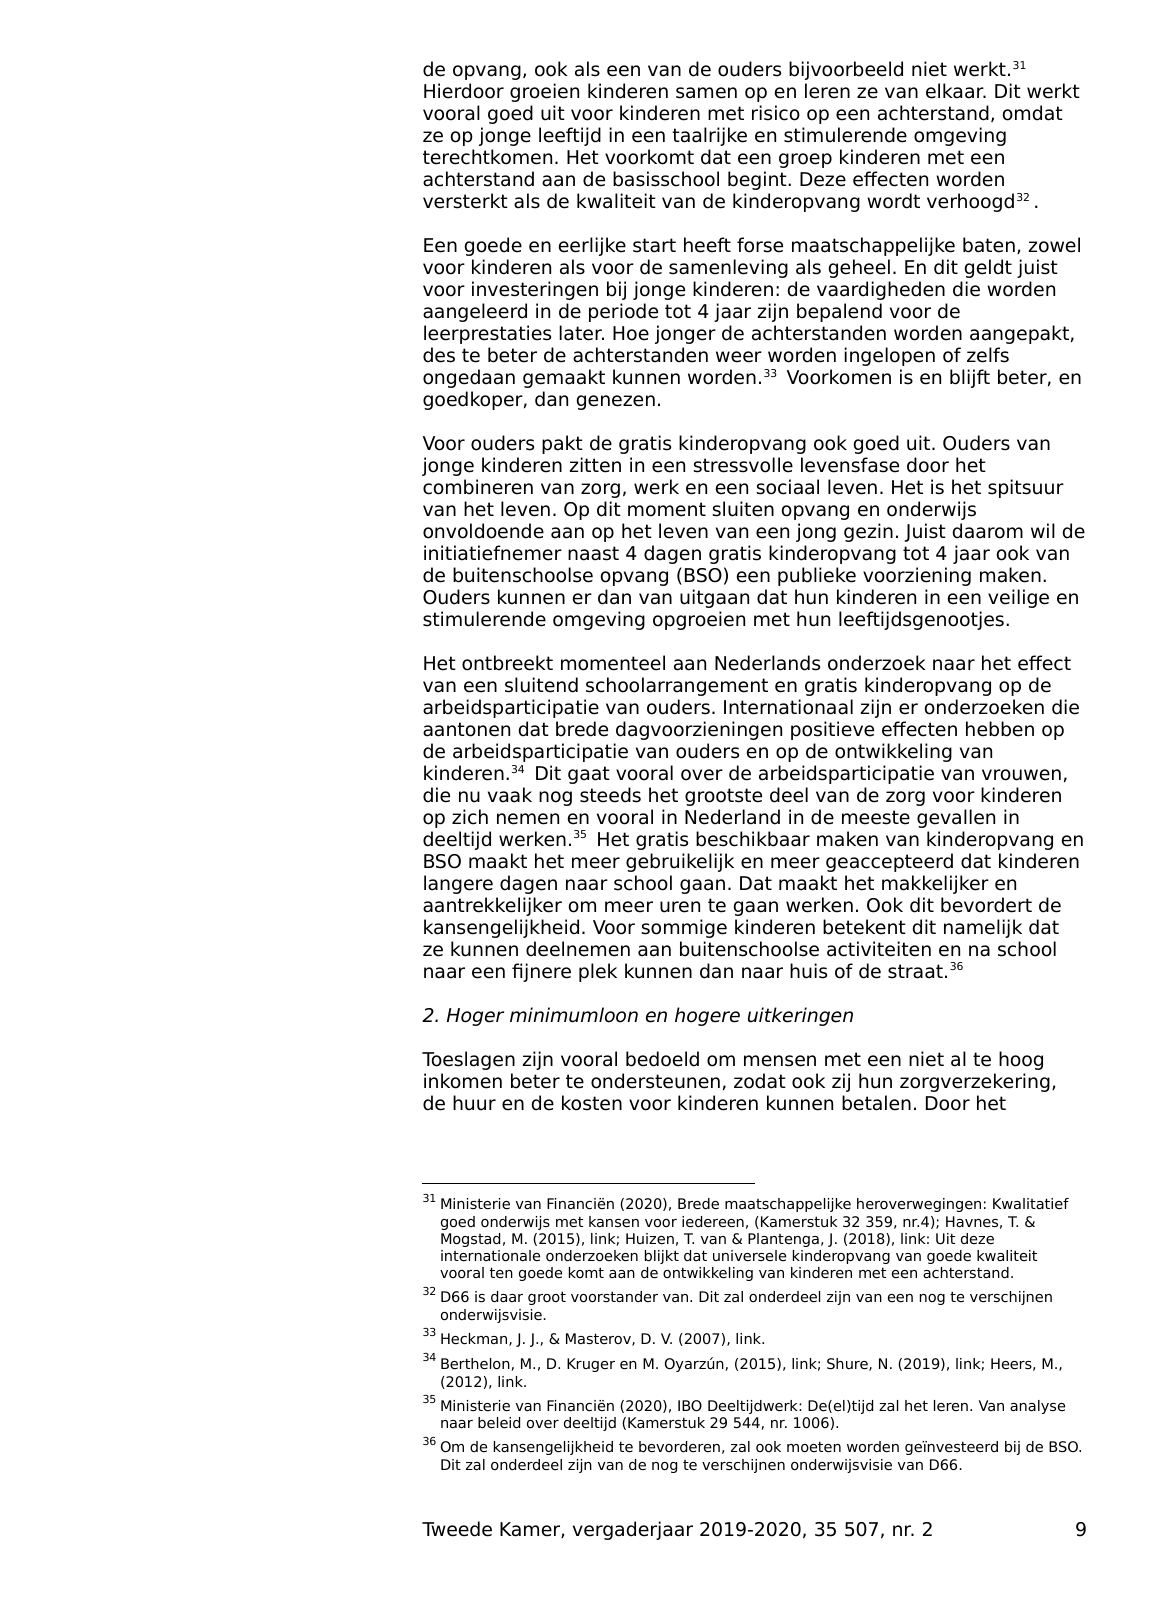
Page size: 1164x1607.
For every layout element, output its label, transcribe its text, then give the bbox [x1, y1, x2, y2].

text Het ontbreekt momenteel aan Nederlands onderzoek naar het effect van een sluitend schoolarrangement en gratis kinderopvang op de arbeidsparticipatie van ouders. Internationaal zijn er onderzoeken die aantonen dat brede dagvoorzieningen positieve effecten hebben op de arbeidsparticipatie van ouders en op de ontwikkeling van kinderen. Dit gaat vooral over de arbeidsparticipatie van vrouwen, die nu vaak nog steeds het grootste deel van de zorg voor kinderen op zich nemen en vooral in Nederland in de meeste gevallen in deeltijd werken. Het gratis beschikbaar maken van kinderopvang en BSO maakt het meer gebruikelijk en meer geaccepteerd dat kinderen langere dagen naar school gaan. Dat maakt het makkelijker en aantrekkelijker om meer uren te gaan werken. Ook dit bevordert de kansengelijkheid. Voor sommige kinderen betekent dit namelijk dat ze kunnen deelnemen aan buitenschoolse activiteiten en na school naar een fijnere plek kunnen dan naar huis of de straat. [422, 653, 1087, 983]
text Om de kansengelijkheid te bevorderen, zal ook moeten worden geïnvesteerd bij de BSO. Dit zal onderdeel zijn van de nog te verschijnen onderwijsvisie van D66. [422, 1435, 1087, 1474]
text Heckman, J. J., & Masterov, D. V. (2007), link. [422, 1327, 1087, 1349]
text Ministerie van Financiën (2020), IBO Deeltijdwerk: De(el)tijd zal het leren. Van analyse naar beleid over deeltijd (Kamerstuk 29 544, nr. 1006). [422, 1393, 1087, 1432]
text Toeslagen zijn vooral bedoeld om mensen met een niet al te hoog inkomen beter te ondersteunen, zodat ook zij hun zorgverzekering, de huur en de kosten voor kinderen kunnen betalen. Door het [422, 1049, 1087, 1115]
subtitle 2. Hoger minimumloon en hogere uitkeringen [422, 1005, 1087, 1027]
text D66 is daar groot voorstander van. Dit zal onderdeel zijn van een nog te verschijnen onderwijsvisie. [422, 1285, 1087, 1324]
text Ministerie van Financiën (2020), Brede maatschappelijke heroverwegingen: Kwalitatief goed onderwijs met kansen voor iedereen, (Kamerstuk 32 359, nr.4); Havnes, T. & Mogstad, M. (2015), link; Huizen, T. van & Plantenga, J. (2018), link: Uit deze internationale onderzoeken blijkt dat universele kinderopvang van goede kwaliteit vooral ten goede komt aan de ontwikkeling van kinderen met een achterstand. [422, 1192, 1087, 1282]
text Voor ouders pakt de gratis kinderopvang ook goed uit. Ouders van jonge kinderen zitten in een stressvolle levensfase door het combineren van zorg, werk en een sociaal leven. Het is het spitsuur van het leven. Op dit moment sluiten opvang en onderwijs onvoldoende aan op het leven van een jong gezin. Juist daarom wil de initiatiefnemer naast 4 dagen gratis kinderopvang tot 4 jaar ook van de buitenschoolse opvang (BSO) een publieke voorziening maken. Ouders kunnen er dan van uitgaan dat hun kinderen in een veilige en stimulerende omgeving opgroeien met hun leeftijdsgenootjes. [422, 433, 1087, 631]
text Berthelon, M., D. Kruger en M. Oyarzún, (2015), link; Shure, N. (2019), link; Heers, M., (2012), link. [422, 1352, 1087, 1391]
text de opvang, ook als een van de ouders bijvoorbeeld niet werkt. Hierdoor groeien kinderen samen op en leren ze van elkaar. Dit werkt vooral goed uit voor kinderen met risico op een achterstand, omdat ze op jonge leeftijd in een taalrijke en stimulerende omgeving terechtkomen. Het voorkomt dat een groep kinderen met een achterstand aan de basisschool begint. Deze effecten worden versterkt als de kwaliteit van de kinderopvang wordt verhoogd. [422, 59, 1087, 213]
text Een goede en eerlijke start heeft forse maatschappelijke baten, zowel voor kinderen als voor de samenleving als geheel. En dit geldt juist voor investeringen bij jonge kinderen: de vaardigheden die worden aangeleerd in de periode tot 4 jaar zijn bepalend voor de leerprestaties later. Hoe jonger de achterstanden worden aangepakt, des te beter de achterstanden weer worden ingelopen of zelfs ongedaan gemaakt kunnen worden. Voorkomen is en blijft beter, en goedkoper, dan genezen. [422, 235, 1087, 411]
